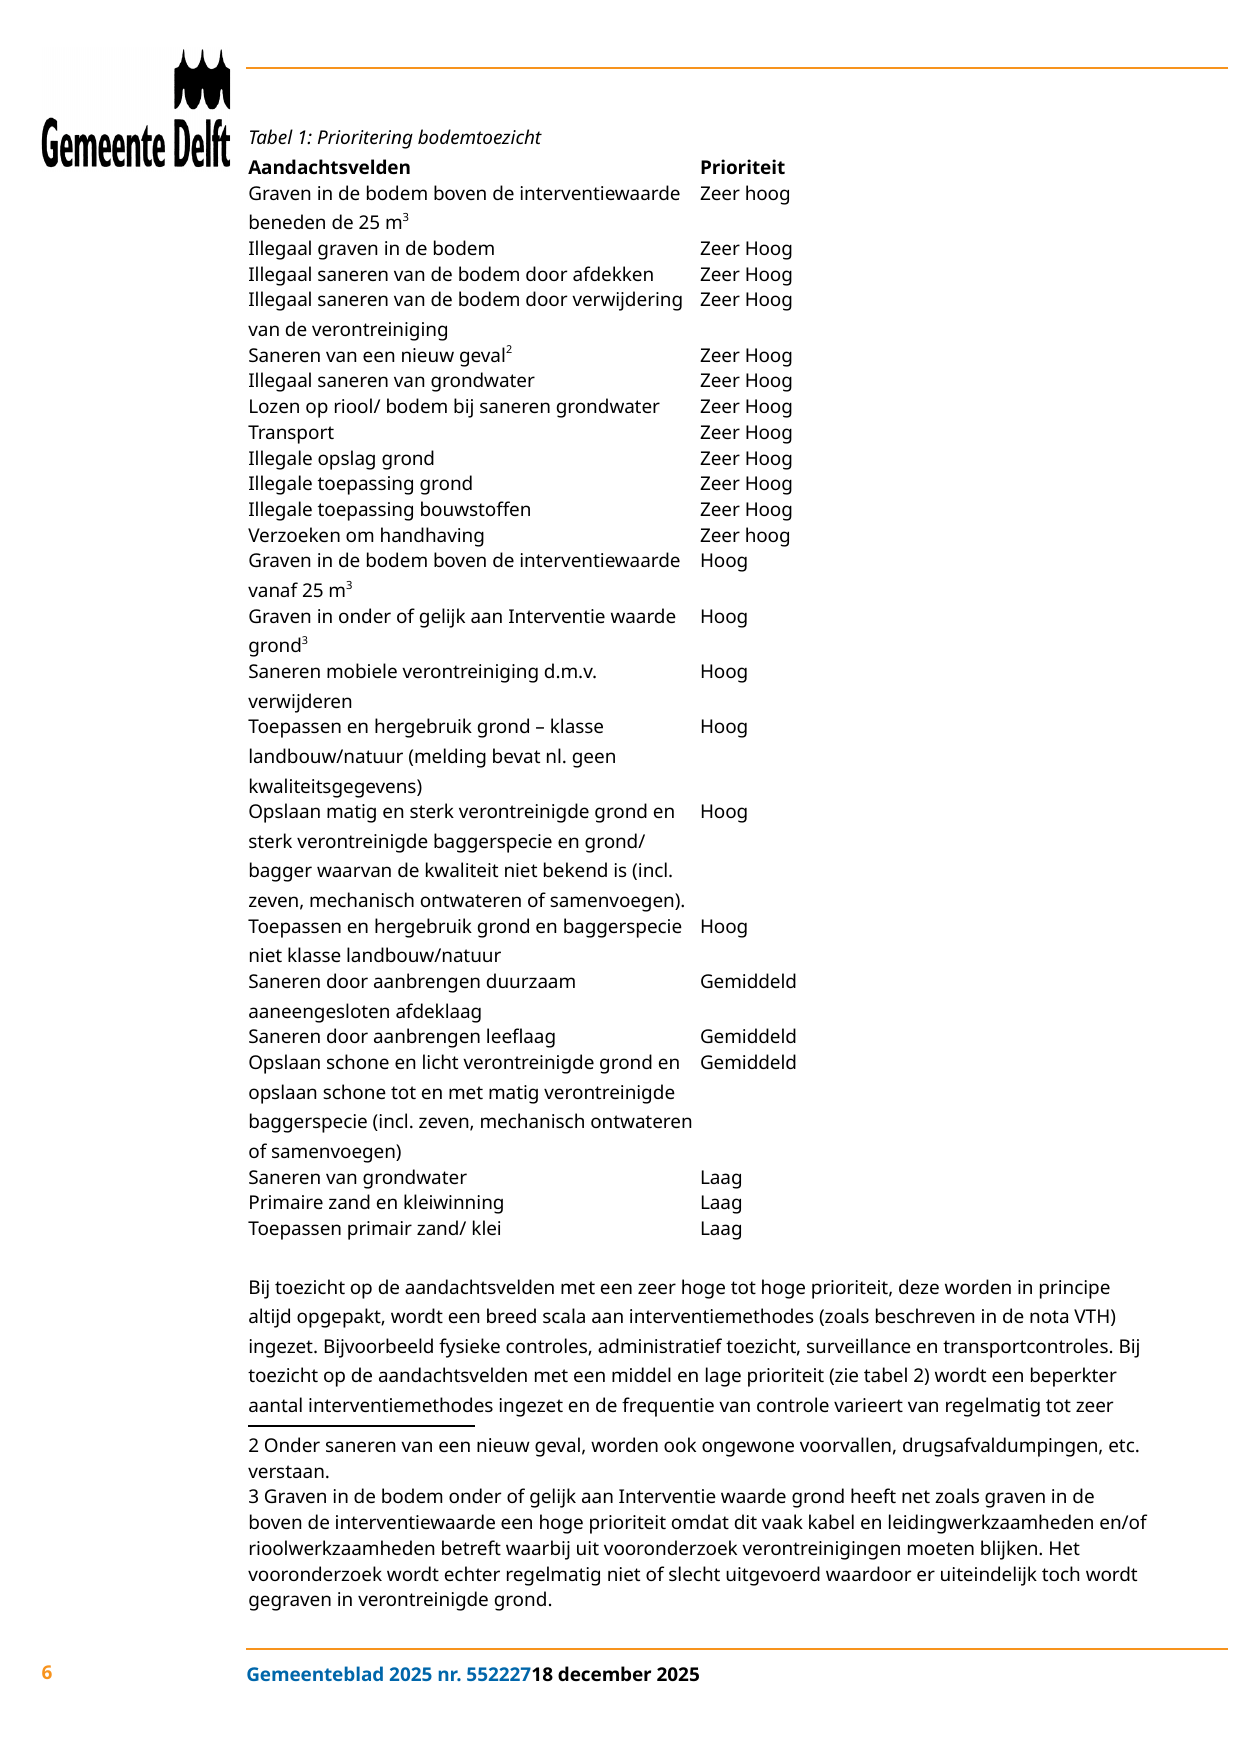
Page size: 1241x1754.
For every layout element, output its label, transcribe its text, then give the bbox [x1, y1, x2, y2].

table_cell Saneren van grondwater [248, 1164, 700, 1189]
table_cell Zeer Hoog [700, 445, 1152, 471]
table_cell Gemiddeld [700, 1024, 1152, 1049]
table_cell Transport [248, 419, 700, 445]
table_cell Illegale toepassing grond [248, 471, 700, 496]
table_cell Graven in de bodem boven de interventiewaarde beneden de 25 m3 [248, 180, 700, 235]
table_cell Zeer Hoog [700, 471, 1152, 496]
table_cell Hoog [700, 799, 1152, 913]
table_cell Illegaal saneren van grondwater [248, 368, 700, 393]
table_header Aandachtsvelden [248, 154, 700, 180]
table_cell Zeer hoog [700, 180, 1152, 235]
text Tabel 1: Prioritering bodemtoezicht [248, 124, 1152, 150]
picture [41, 47, 231, 172]
table_header Prioriteit [700, 154, 1152, 180]
table_cell Opslaan schone en licht verontreinigde grond en opslaan schone tot en met matig verontreinigde baggerspecie (incl. zeven, mechanisch ontwateren of samenvoegen) [248, 1049, 700, 1164]
table_cell Lozen op riool/ bodem bij saneren grondwater [248, 393, 700, 419]
table_cell Saneren door aanbrengen leeflaag [248, 1024, 700, 1049]
table_cell Illegaal saneren van de bodem door afdekken [248, 261, 700, 287]
table_cell Zeer Hoog [700, 342, 1152, 368]
table_cell Zeer Hoog [700, 287, 1152, 342]
table_cell Gemiddeld [700, 1049, 1152, 1164]
table_cell Zeer Hoog [700, 261, 1152, 287]
table_cell Zeer Hoog [700, 368, 1152, 393]
table_cell Hoog [700, 548, 1152, 603]
table_cell Hoog [700, 603, 1152, 658]
table_cell Verzoeken om handhaving [248, 522, 700, 548]
table_cell Saneren door aanbrengen duurzaam aaneengesloten afdeklaag [248, 968, 700, 1024]
table_cell Zeer hoog [700, 522, 1152, 548]
table_cell Hoog [700, 913, 1152, 968]
table_cell Toepassen primair zand/ klei [248, 1215, 700, 1241]
table_cell Illegale opslag grond [248, 445, 700, 471]
table_cell Graven in onder of gelijk aan Interventie waarde grond [248, 603, 700, 658]
table_cell Toepassen en hergebruik grond – klasse landbouw/natuur (melding bevat nl. geen kwaliteitsgegevens) [248, 714, 700, 798]
table_cell Illegale toepassing bouwstoffen [248, 496, 700, 522]
table_cell Saneren mobiele verontreiniging d.m.v. verwijderen [248, 658, 700, 714]
table_cell Illegaal saneren van de bodem door verwijdering van de verontreiniging [248, 287, 700, 342]
table_cell Toepassen en hergebruik grond en baggerspecie niet klasse landbouw/natuur [248, 913, 700, 968]
table_cell Gemiddeld [700, 968, 1152, 1024]
table_cell Graven in de bodem boven de interventiewaarde vanaf 25 m3 [248, 548, 700, 603]
table_cell Zeer Hoog [700, 393, 1152, 419]
table_cell Laag [700, 1190, 1152, 1215]
text Bij toezicht op de aandachtsvelden met een zeer hoge tot hoge prioriteit, deze worden in principe altijd opgepakt, wordt een breed scala aan interventiemethodes (zoals beschreven in de nota VTH) ingezet. Bijvoorbeeld fysieke controles, administratief toezicht, surveillance en transportcontroles. Bij toezicht op de aandachtsvelden met een middel en lage prioriteit (zie tabel 2) wordt een beperkter aantal interventiemethodes ingezet en de frequentie van controle varieert van regelmatig tot zeer [248, 1274, 1152, 1418]
table_cell Zeer Hoog [700, 419, 1152, 445]
table_cell Hoog [700, 658, 1152, 714]
table_cell Primaire zand en kleiwinning [248, 1190, 700, 1215]
table_cell Saneren van een nieuw geval [248, 342, 700, 368]
table_cell Laag [700, 1215, 1152, 1241]
table_cell Illegaal graven in de bodem [248, 235, 700, 261]
table_cell Zeer Hoog [700, 235, 1152, 261]
table_cell Opslaan matig en sterk verontreinigde grond en sterk verontreinigde baggerspecie en grond/ bagger waarvan de kwaliteit niet bekend is (incl. zeven, mechanisch ontwateren of samenvoegen). [248, 799, 700, 913]
table_cell Laag [700, 1164, 1152, 1189]
table_cell Hoog [700, 714, 1152, 798]
table_cell Zeer Hoog [700, 496, 1152, 522]
